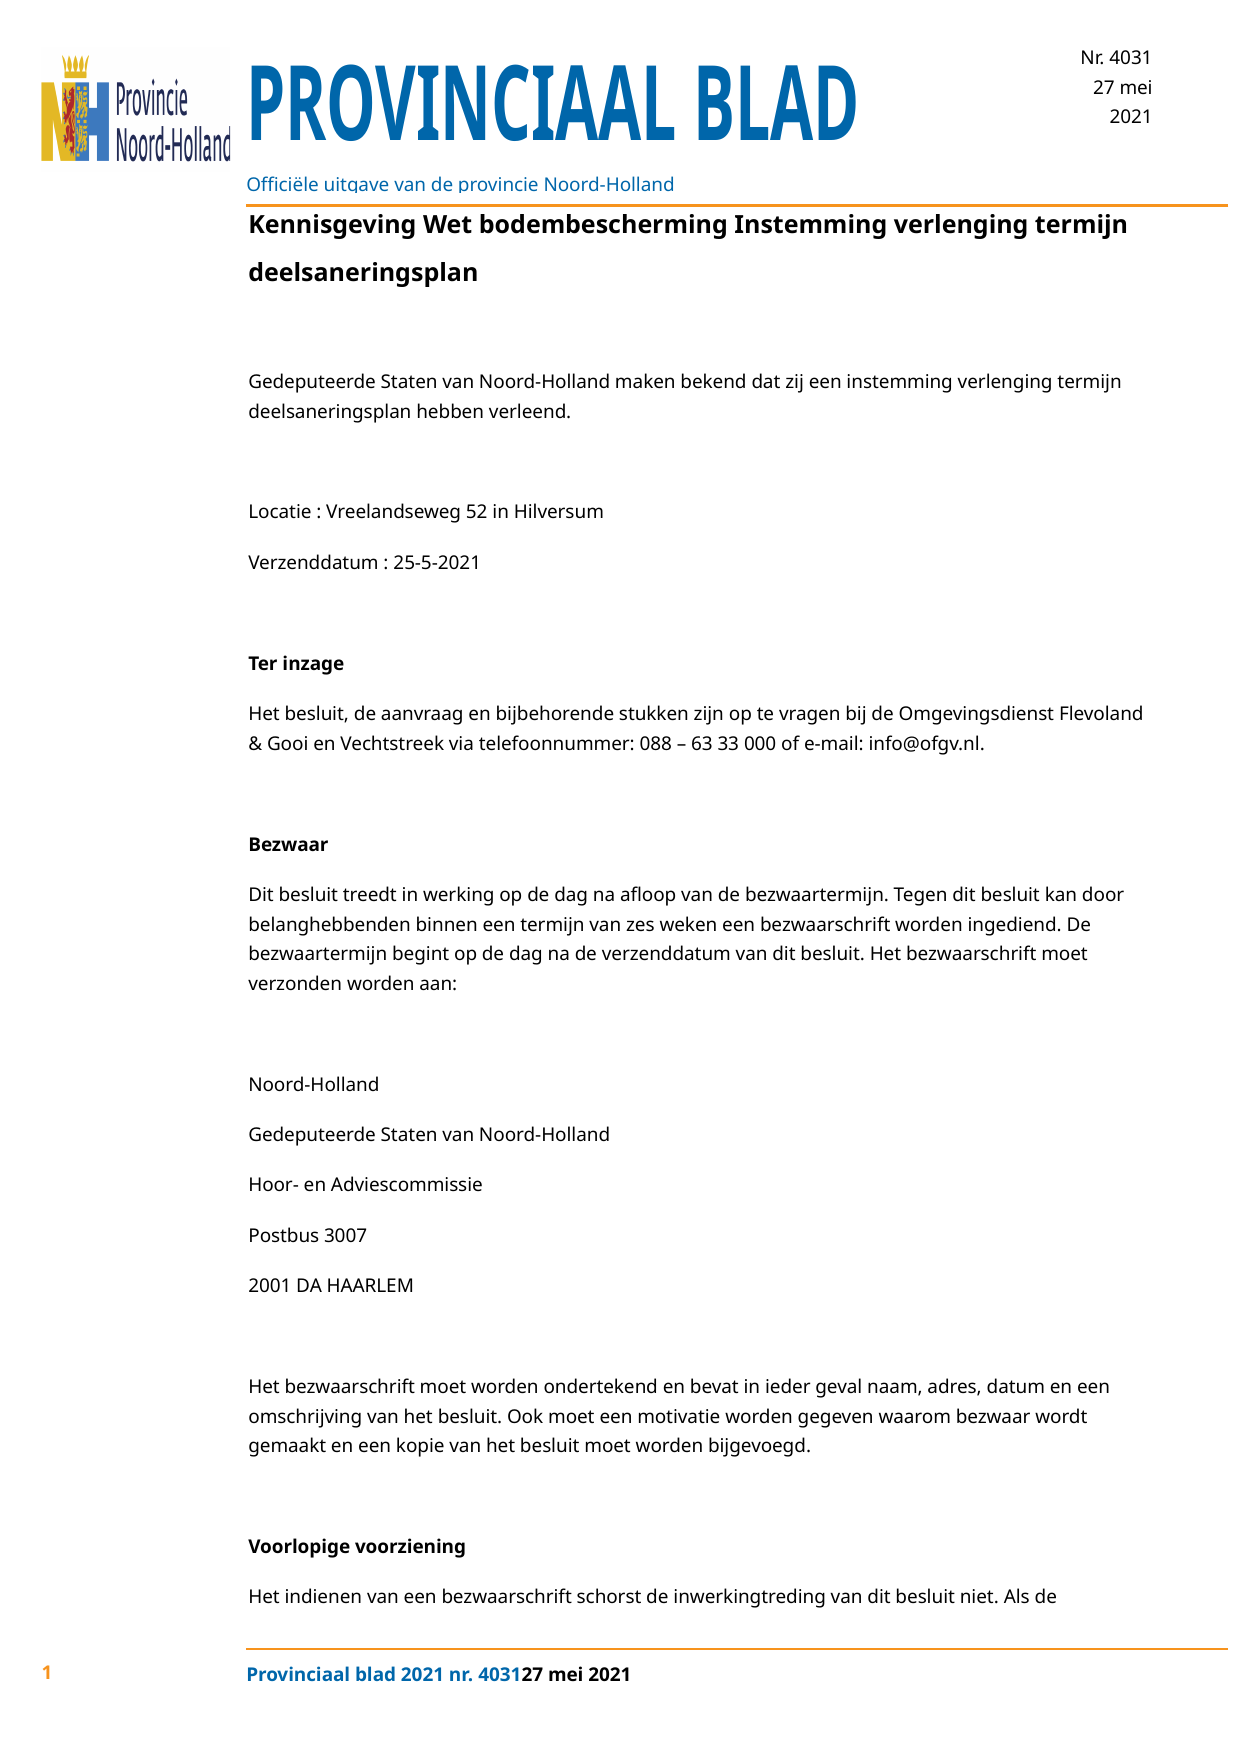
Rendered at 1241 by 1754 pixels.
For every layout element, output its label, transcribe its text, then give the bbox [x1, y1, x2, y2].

text Gedeputeerde Staten van Noord-Holland maken bekend dat zij een instemming verlenging termijn deelsaneringsplan hebben verleend. [248, 368, 1152, 424]
text Noord-Holland [248, 1071, 1152, 1097]
text Bezwaar [248, 831, 1152, 857]
text Ter inzage [248, 650, 1152, 676]
text Gedeputeerde Staten van Noord-Holland [248, 1121, 1152, 1147]
text Het bezwaarschrift moet worden ondertekend en bevat in ieder geval naam, adres, datum en een omschrijving van het besluit. Ook moet een motivatie worden gegeven waarom bezwaar wordt gemaakt en een kopie van het besluit moet worden bijgevoegd. [248, 1373, 1152, 1458]
text Het indienen van een bezwaarschrift schorst de inwerkingtreding van dit besluit niet. Als de [248, 1584, 1152, 1609]
text Hoor- en Adviescommissie [248, 1172, 1152, 1197]
text 2001 DA HAARLEM [248, 1272, 1152, 1298]
text Dit besluit treedt in werking op de dag na afloop van de bezwaartermijn. Tegen dit besluit kan door belanghebbenden binnen een termijn van zes weken een bezwaarschrift worden ingediend. De bezwaartermijn begint op de dag na de verzenddatum van dit besluit. Het bezwaarschrift moet verzonden worden aan: [248, 881, 1152, 996]
text Het besluit, de aanvraag en bijbehorende stukken zijn op te vragen bij de Omgevingsdienst Flevoland & Gooi en Vechtstreek via telefoonnummer: 088 – 63 33 000 of e-mail: info@ofgv.nl. [248, 700, 1152, 756]
text Verzenddatum : 25-5-2021 [248, 549, 1152, 575]
text Postbus 3007 [248, 1222, 1152, 1248]
text Kennisgeving Wet bodembescherming Instemming verlenging termijn deelsaneringsplan [248, 207, 1152, 288]
picture [41, 47, 231, 172]
text Locatie : Vreelandseweg 52 in Hilversum [248, 499, 1152, 524]
text Voorlopige voorziening [248, 1533, 1152, 1559]
